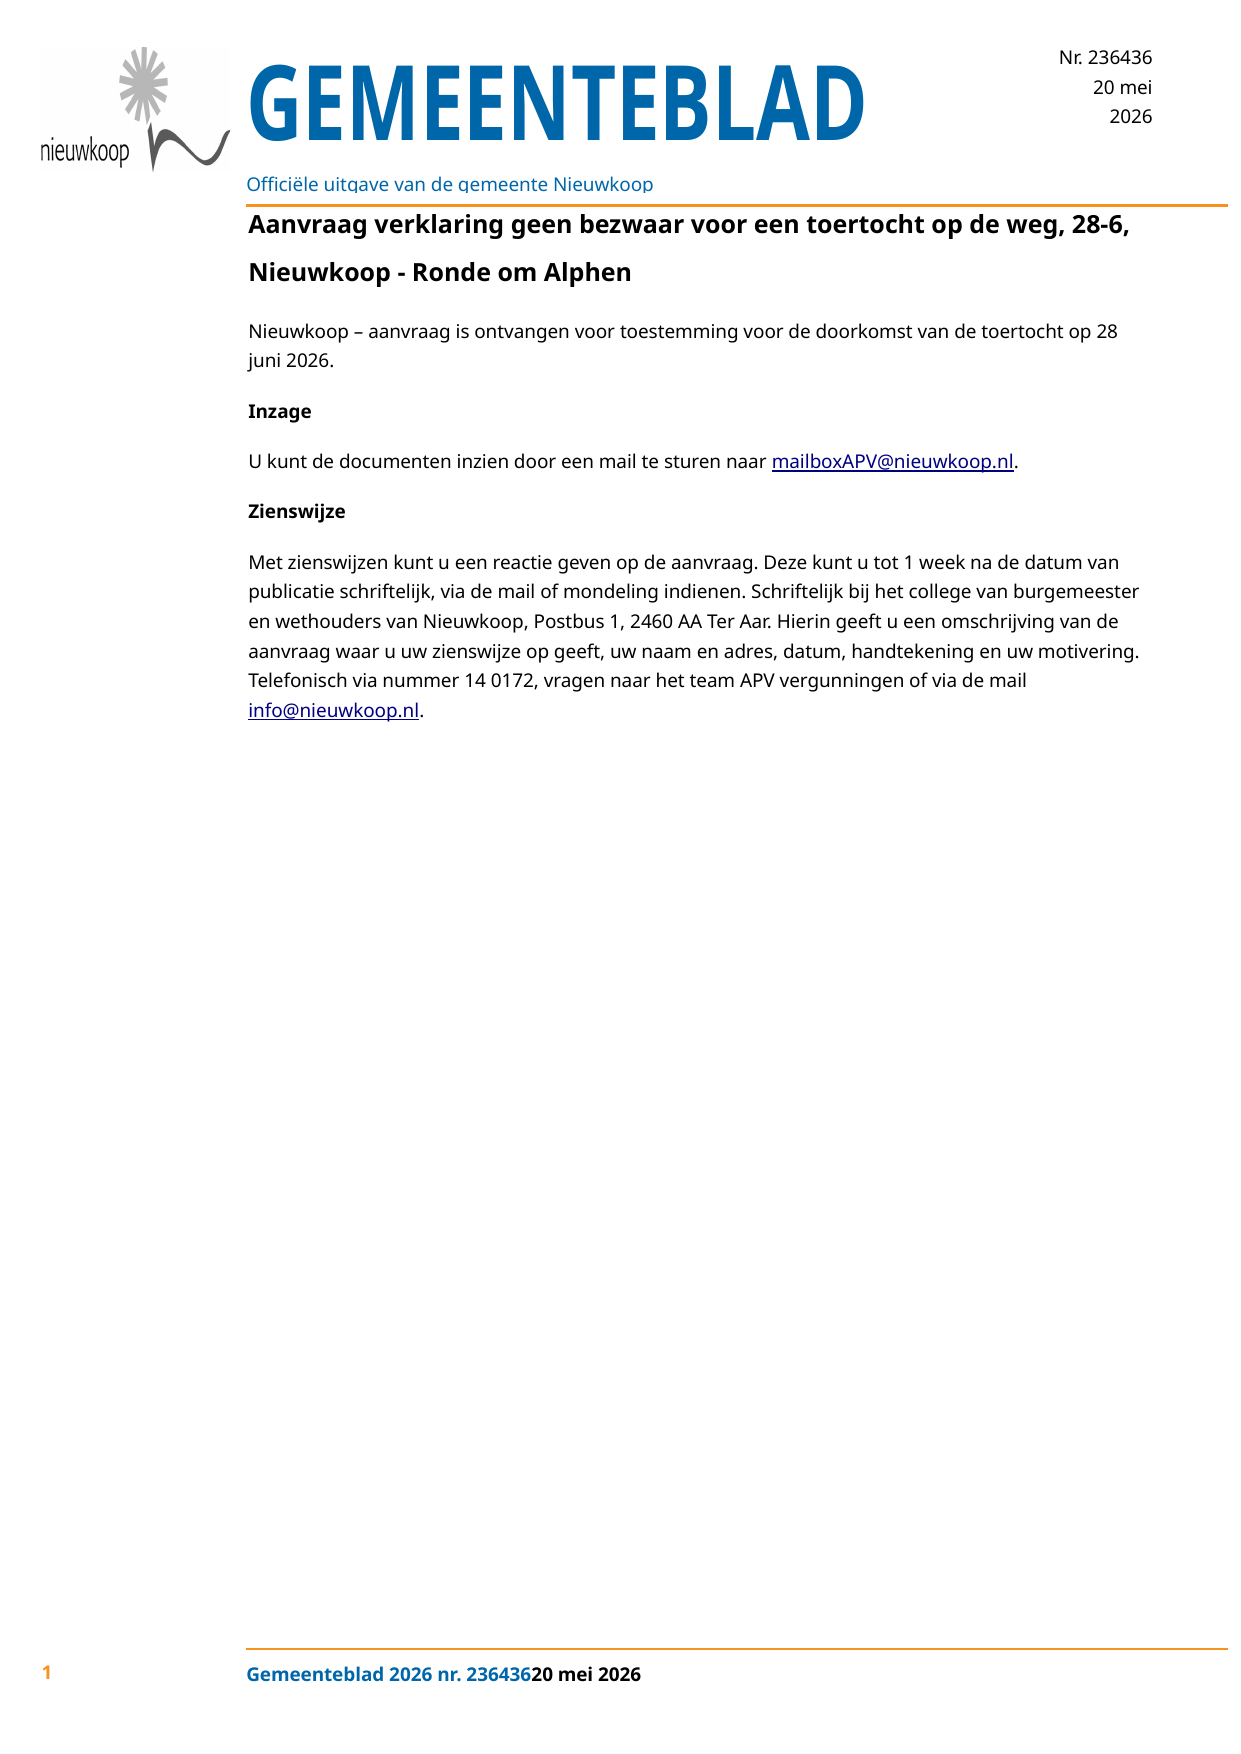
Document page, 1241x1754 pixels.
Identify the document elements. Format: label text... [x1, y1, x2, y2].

picture [41, 47, 231, 172]
text Zienswijze [248, 499, 1152, 524]
text Aanvraag verklaring geen bezwaar voor een toertocht op de weg, 28-6, Nieuwkoop - Ronde om Alphen [248, 207, 1152, 288]
text Nieuwkoop – aanvraag is ontvangen voor toestemming voor de doorkomst van de toertocht op 28 juni 2026. [248, 318, 1152, 373]
text Met zienswijzen kunt u een reactie geven op de aanvraag. Deze kunt u tot 1 week na de datum van publicatie schriftelijk, via de mail of mondeling indienen. Schriftelijk bij het college van burgemeester en wethouders van Nieuwkoop, Postbus 1, 2460 AA Ter Aar. Hierin geeft u een omschrijving van de aanvraag waar u uw zienswijze op geeft, uw naam en adres, datum, handtekening en uw motivering. Telefonisch via nummer 14 0172, vragen naar het team APV vergunningen of via de mail info@nieuwkoop.nl. [248, 549, 1152, 723]
text U kunt de documenten inzien door een mail te sturen naar mailboxAPV@nieuwkoop.nl. [248, 448, 1152, 474]
text Inzage [248, 398, 1152, 424]
